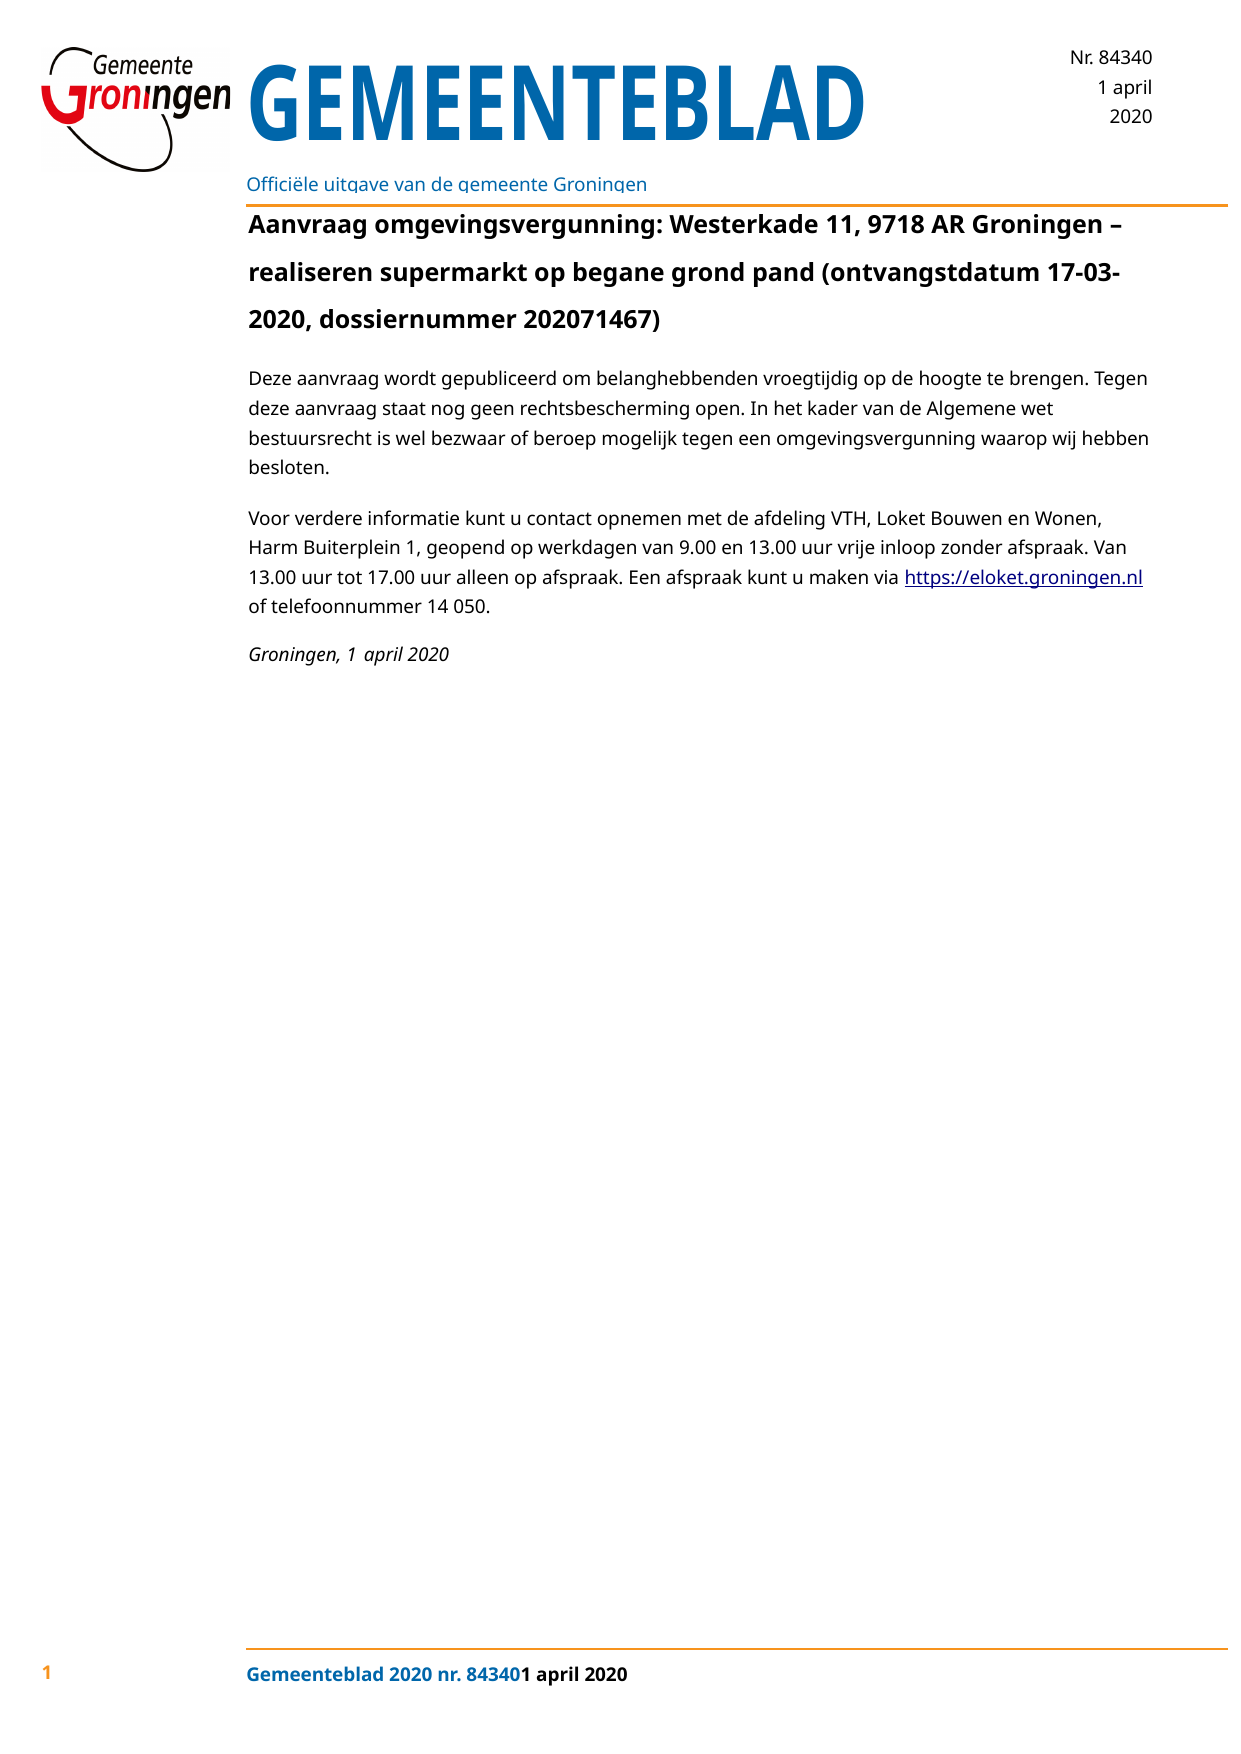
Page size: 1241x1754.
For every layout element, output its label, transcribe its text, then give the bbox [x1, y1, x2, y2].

text Aanvraag omgevingsvergunning: Westerkade 11, 9718 AR Groningen – realiseren supermarkt op begane grond pand (ontvangstdatum 17-03-2020, dossiernummer 202071467) [248, 207, 1152, 336]
text Voor verdere informatie kunt u contact opnemen met de afdeling VTH, Loket Bouwen en Wonen, Harm Buiterplein 1, geopend op werkdagen van 9.00 en 13.00 uur vrije inloop zonder afspraak. Van 13.00 uur tot 17.00 uur alleen op afspraak. Een afspraak kunt u maken via https://eloket.groningen.nl of telefoonnummer 14 050. [248, 505, 1152, 619]
text Groningen, 1 april 2020 [248, 641, 1152, 667]
text Deze aanvraag wordt gepubliceerd om belanghebbenden vroegtijdig op de hoogte te brengen. Tegen deze aanvraag staat nog geen rechtsbescherming open. In het kader van de Algemene wet bestuursrecht is wel bezwaar of beroep mogelijk tegen een omgevingsvergunning waarop wij hebben besloten. [248, 366, 1152, 480]
picture [41, 47, 231, 172]
